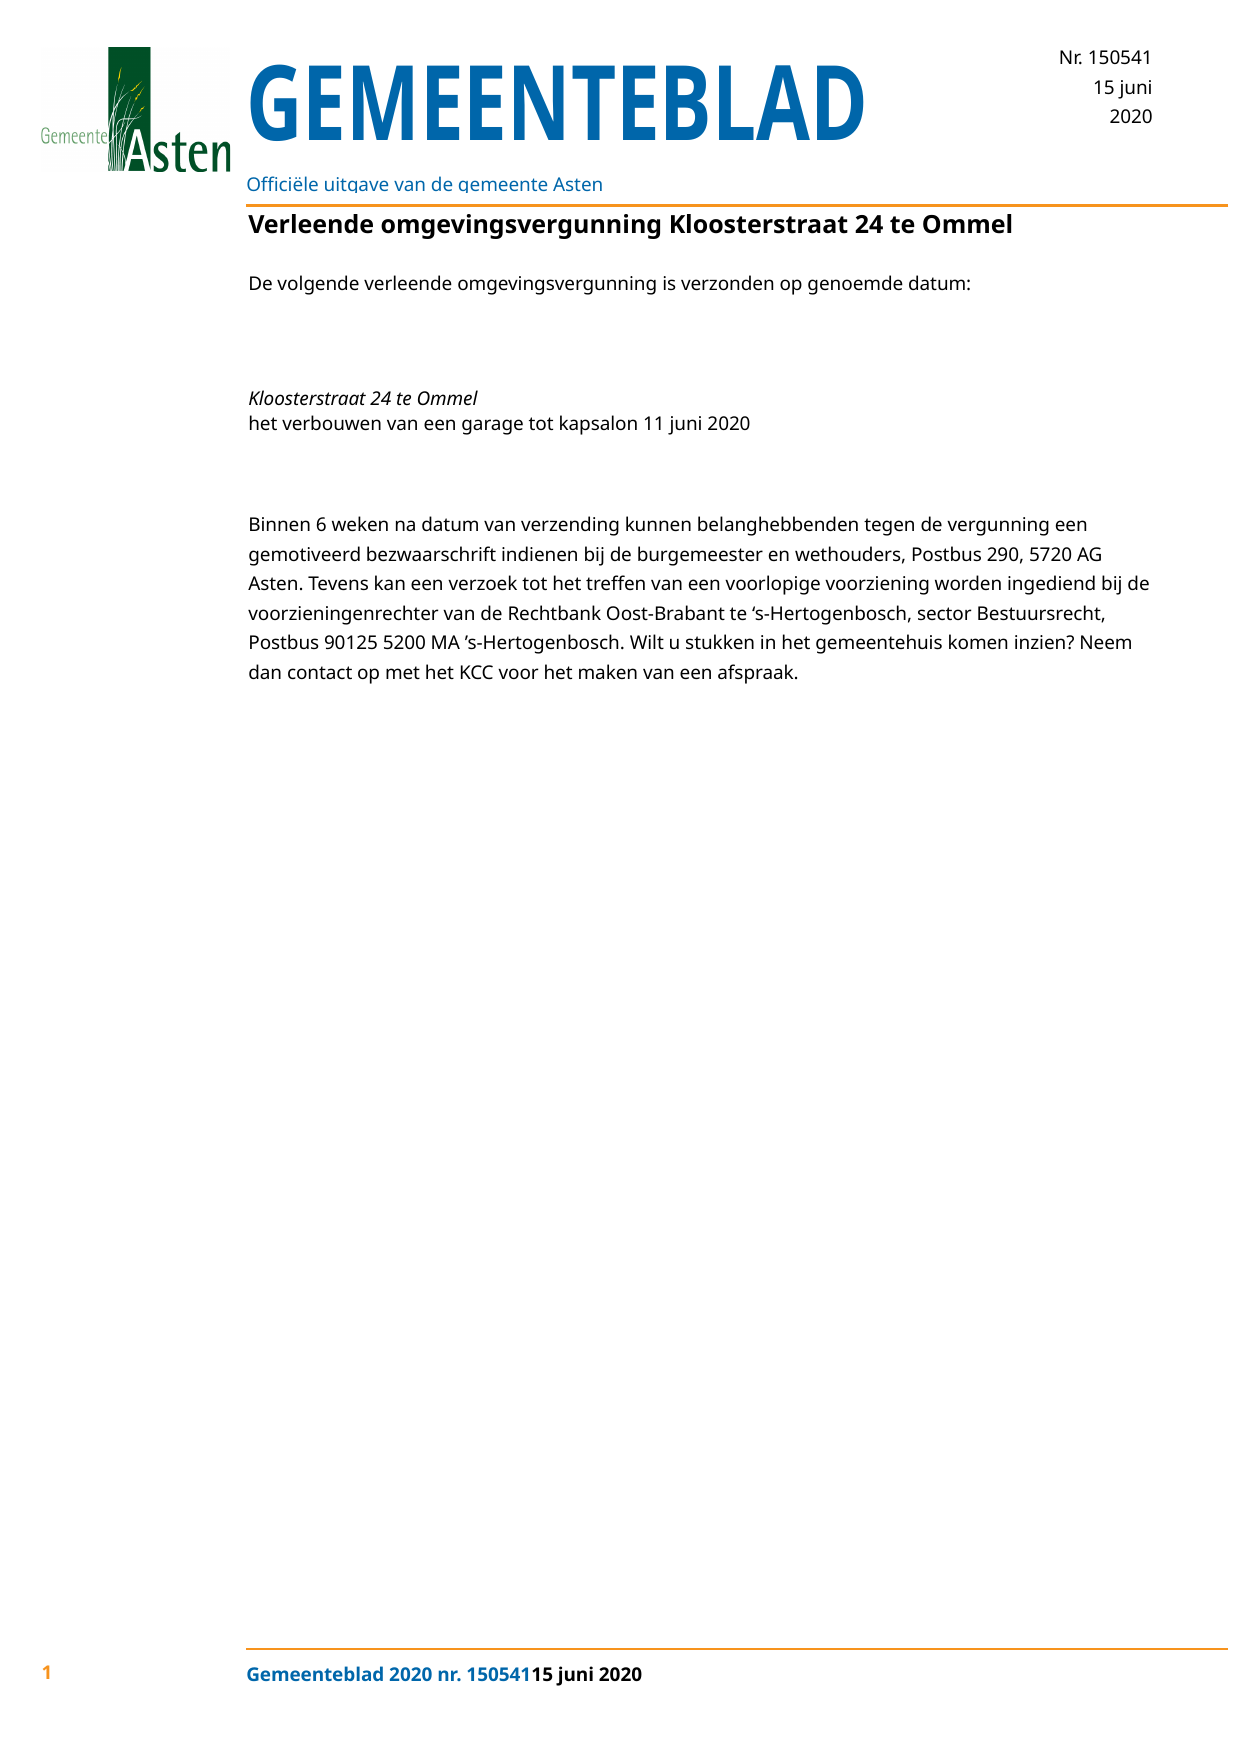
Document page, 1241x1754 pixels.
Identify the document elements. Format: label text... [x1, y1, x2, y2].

picture [41, 47, 231, 172]
text het verbouwen van een garage tot kapsalon 11 juni 2020 [248, 410, 1152, 436]
text Kloosterstraat 24 te Ommel [248, 385, 1152, 410]
text Binnen 6 weken na datum van verzending kunnen belanghebbenden tegen de vergunning een gemotiveerd bezwaarschrift indienen bij de burgemeester en wethouders, Postbus 290, 5720 AG Asten. Tevens kan een verzoek tot het treffen van een voorlopige voorziening worden ingediend bij de voorzieningenrechter van de Rechtbank Oost-Brabant te ‘s-Hertogenbosch, sector Bestuursrecht, Postbus 90125 5200 MA ’s-Hertogenbosch. Wilt u stukken in het gemeentehuis komen inzien? Neem dan contact op met het KCC voor het maken van een afspraak. [248, 511, 1152, 685]
text De volgende verleende omgevingsvergunning is verzonden op genoemde datum: [248, 270, 1152, 296]
text Verleende omgevingsvergunning Kloosterstraat 24 te Ommel [248, 207, 1152, 241]
